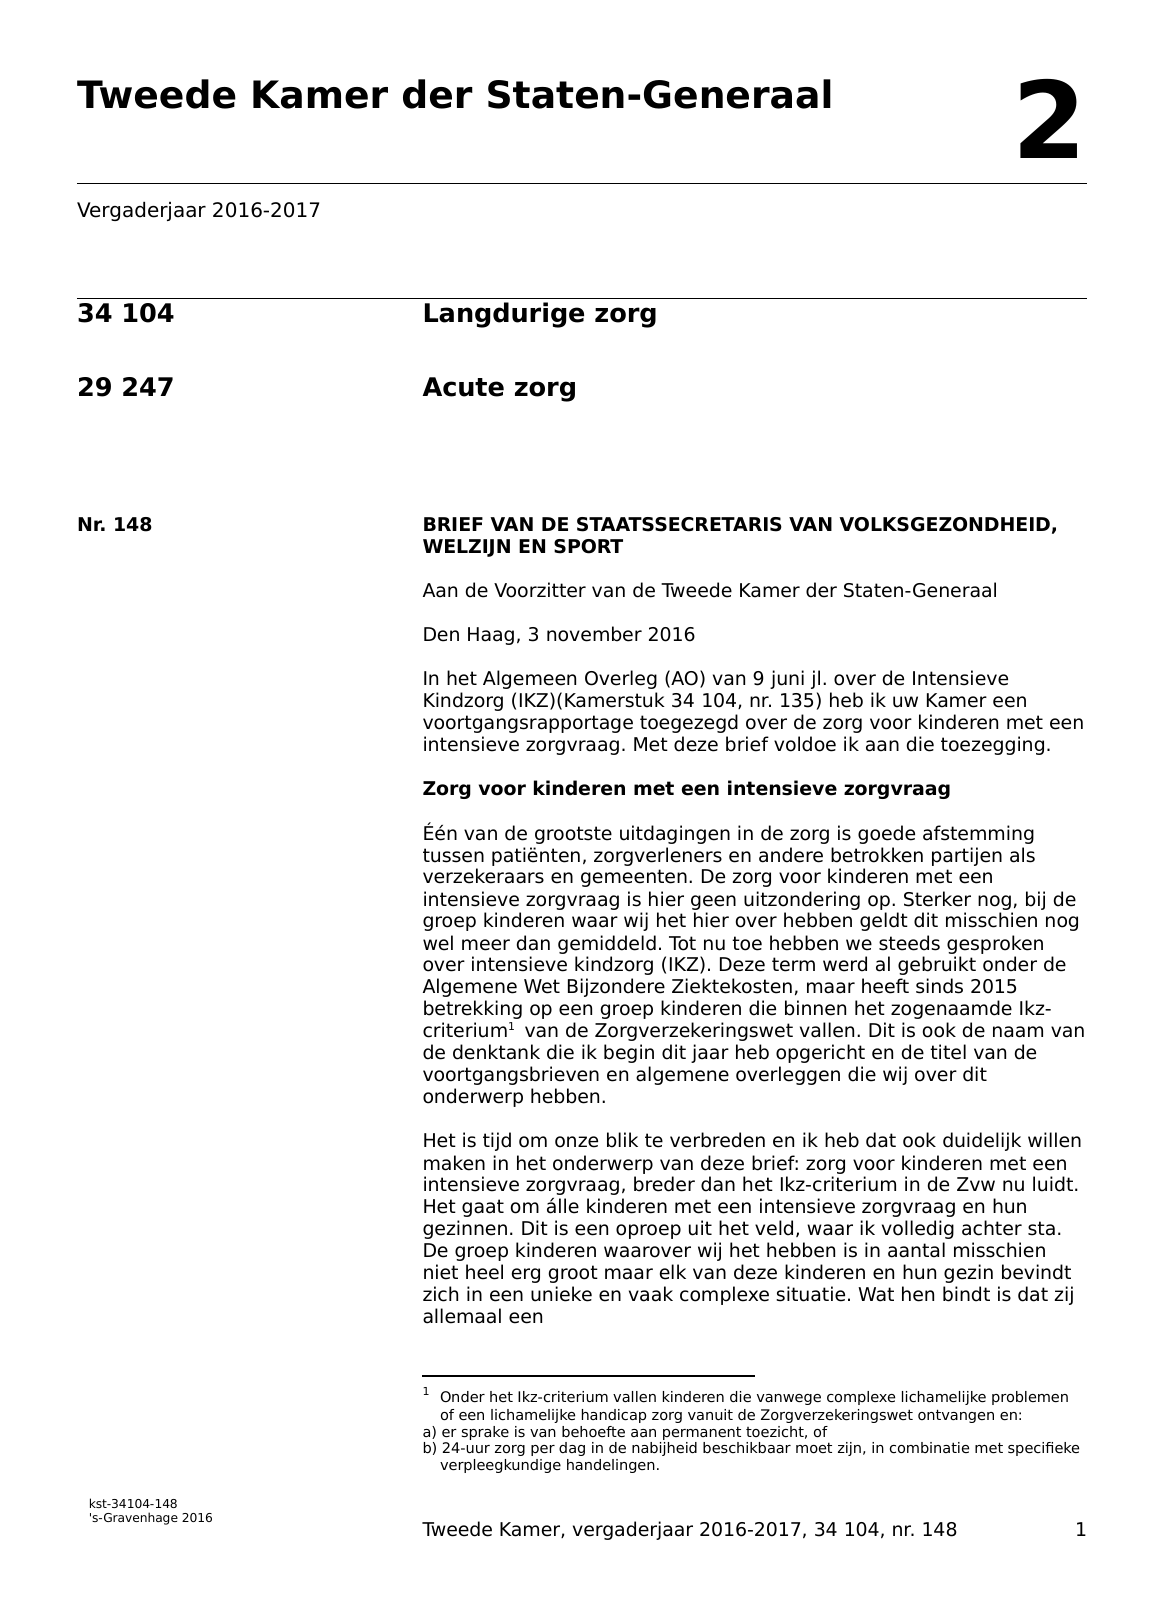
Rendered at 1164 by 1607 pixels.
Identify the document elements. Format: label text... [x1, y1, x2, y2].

subtitle Nr. 148 BRIEF VAN DE STAATSSECRETARIS VAN VOLKSGEZONDHEID, WELZIJN EN SPORT [77, 514, 1087, 558]
text Den Haag, 3 november 2016 [422, 624, 1087, 646]
text 's-Gravenhage 2016 [88, 1511, 323, 1525]
text kst-34104-148 [88, 1497, 323, 1511]
text Aan de Voorzitter van de Tweede Kamer der Staten-Generaal [422, 580, 1087, 602]
text a) er sprake is van behoefte aan permanent toezicht, of [422, 1424, 1087, 1441]
text b) 24-uur zorg per dag in de nabijheid beschikbaar moet zijn, in combinatie met specifieke verpleegkundige handelingen. [422, 1441, 1087, 1474]
text Één van de grootste uitdagingen in de zorg is goede afstemming tussen patiënten, zorgverleners en andere betrokken partijen als verzekeraars en gemeenten. De zorg voor kinderen met een intensieve zorgvraag is hier geen uitzondering op. Sterker nog, bij de groep kinderen waar wij het hier over hebben geldt dit misschien nog wel meer dan gemiddeld. Tot nu toe hebben we steeds gesproken over intensieve kindzorg (IKZ). Deze term werd al gebruikt onder de Algemene Wet Bijzondere Ziektekosten, maar heeft sinds 2015 betrekking op een groep kinderen die binnen het zogenaamde Ikz-criterium van de Zorgverzekeringswet vallen. Dit is ook de naam van de denktank die ik begin dit jaar heb opgericht en de titel van de voortgangsbrieven en algemene overleggen die wij over dit onderwerp hebben. [422, 822, 1087, 1108]
subtitle Zorg voor kinderen met een intensieve zorgvraag [422, 778, 1087, 800]
subtitle 34 104 Langdurige zorg [77, 299, 1087, 329]
subtitle 29 247 Acute zorg [77, 373, 1087, 403]
text Onder het Ikz-criterium vallen kinderen die vanwege complexe lichamelijke problemen of een lichamelijke handicap zorg vanuit de Zorgverzekeringswet ontvangen en: [422, 1385, 1087, 1424]
table_cell Vergaderjaar 2016-2017 [77, 184, 1087, 298]
text In het Algemeen Overleg (AO) van 9 juni jl. over de Intensieve Kindzorg (IKZ)(Kamerstuk 34 104, nr. 135) heb ik uw Kamer een voortgangsrapportage toegezegd over de zorg voor kinderen met een intensieve zorgvraag. Met deze brief voldoe ik aan die toezegging. [422, 668, 1087, 756]
table_header 2 [886, 59, 1087, 183]
text Het is tijd om onze blik te verbreden en ik heb dat ook duidelijk willen maken in het onderwerp van deze brief: zorg voor kinderen met een intensieve zorgvraag, breder dan het Ikz-criterium in de Zvw nu luidt. Het gaat om álle kinderen met een intensieve zorgvraag en hun gezinnen. Dit is een oproep uit het veld, waar ik volledig achter sta. De groep kinderen waarover wij het hebben is in aantal misschien niet heel erg groot maar elk van deze kinderen en hun gezin bevindt zich in een unieke en vaak complexe situatie. Wat hen bindt is dat zij allemaal een [422, 1130, 1087, 1328]
table_header Tweede Kamer der Staten-Generaal [77, 59, 886, 183]
